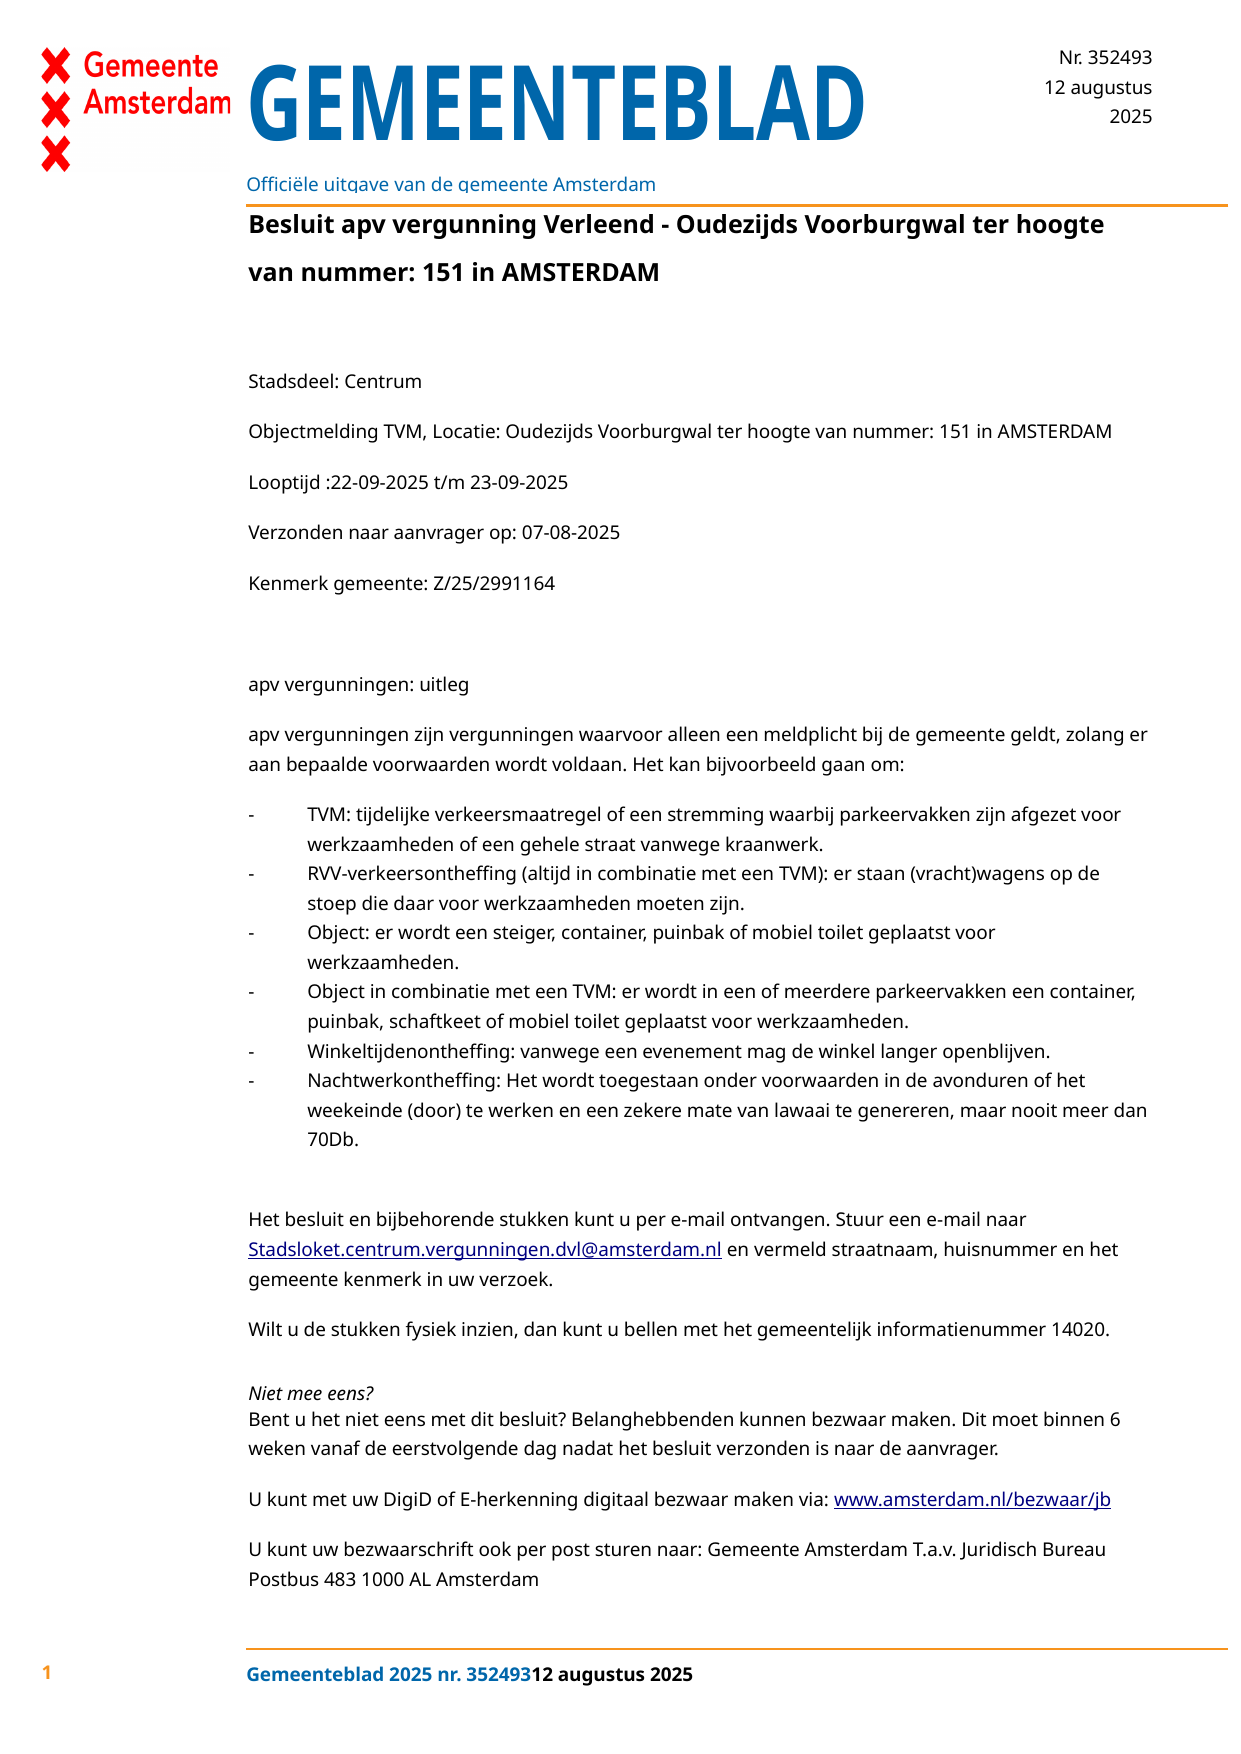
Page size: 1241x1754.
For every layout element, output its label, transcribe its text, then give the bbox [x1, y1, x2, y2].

list Object in combinatie met een TVM: er wordt in een of meerdere parkeervakken een container, puinbak, schaftkeet of mobiel toilet geplaatst voor werkzaamheden. [248, 979, 1152, 1034]
text Looptijd :22-09-2025 t/m 23-09-2025 [248, 469, 1152, 495]
text Objectmelding TVM, Locatie: Oudezijds Voorburgwal ter hoogte van nummer: 151 in AMSTERDAM [248, 419, 1152, 444]
text Kenmerk gemeente: Z/25/2991164 [248, 570, 1152, 596]
list Object: er wordt een steiger, container, puinbak of mobiel toilet geplaatst voor werkzaamheden. [248, 919, 1152, 975]
text Bent u het niet eens met dit besluit? Belanghebbenden kunnen bezwaar maken. Dit moet binnen 6 weken vanaf de eerstvolgende dag nadat het besluit verzonden is naar de aanvrager. [248, 1406, 1152, 1461]
text U kunt uw bezwaarschrift ook per post sturen naar: Gemeente Amsterdam T.a.v. Juridisch Bureau Postbus 483 1000 AL Amsterdam [248, 1536, 1152, 1592]
text Wilt u de stukken fysiek inzien, dan kunt u bellen met het gemeentelijk informatienummer 14020. [248, 1316, 1152, 1342]
text apv vergunningen zijn vergunningen waarvoor alleen een meldplicht bij de gemeente geldt, zolang er aan bepaalde voorwaarden wordt voldaan. Het kan bijvoorbeeld gaan om: [248, 721, 1152, 777]
text Besluit apv vergunning Verleend - Oudezijds Voorburgwal ter hoogte van nummer: 151 in AMSTERDAM [248, 207, 1152, 288]
text Stadsdeel: Centrum [248, 368, 1152, 394]
text U kunt met uw DigiD of E-herkenning digitaal bezwaar maken via: www.amsterdam.nl/bezwaar/jb [248, 1486, 1152, 1512]
text Verzonden naar aanvrager op: 07-08-2025 [248, 519, 1152, 545]
picture [41, 47, 231, 172]
text Het besluit en bijbehorende stukken kunt u per e-mail ontvangen. Stuur een e-mail naar Stadsloket.centrum.vergunningen.dvl@amsterdam.nl en vermeld straatnaam, huisnummer en het gemeente kenmerk in uw verzoek. [248, 1207, 1152, 1292]
text Niet mee eens? [248, 1380, 1152, 1406]
list Winkeltijdenontheffing: vanwege een evenement mag de winkel langer openblijven. [248, 1038, 1152, 1064]
list TVM: tijdelijke verkeersmaatregel of een stremming waarbij parkeervakken zijn afgezet voor werkzaamheden of een gehele straat vanwege kraanwerk. [248, 801, 1152, 857]
list Nachtwerkontheffing: Het wordt toegestaan onder voorwaarden in de avonduren of het weekeinde (door) te werken en een zekere mate van lawaai te genereren, maar nooit meer dan 70Db. [248, 1067, 1152, 1152]
list RVV-verkeersontheffing (altijd in combinatie met een TVM): er staan (vracht)wagens op de stoep die daar voor werkzaamheden moeten zijn. [248, 860, 1152, 916]
text apv vergunningen: uitleg [248, 671, 1152, 697]
